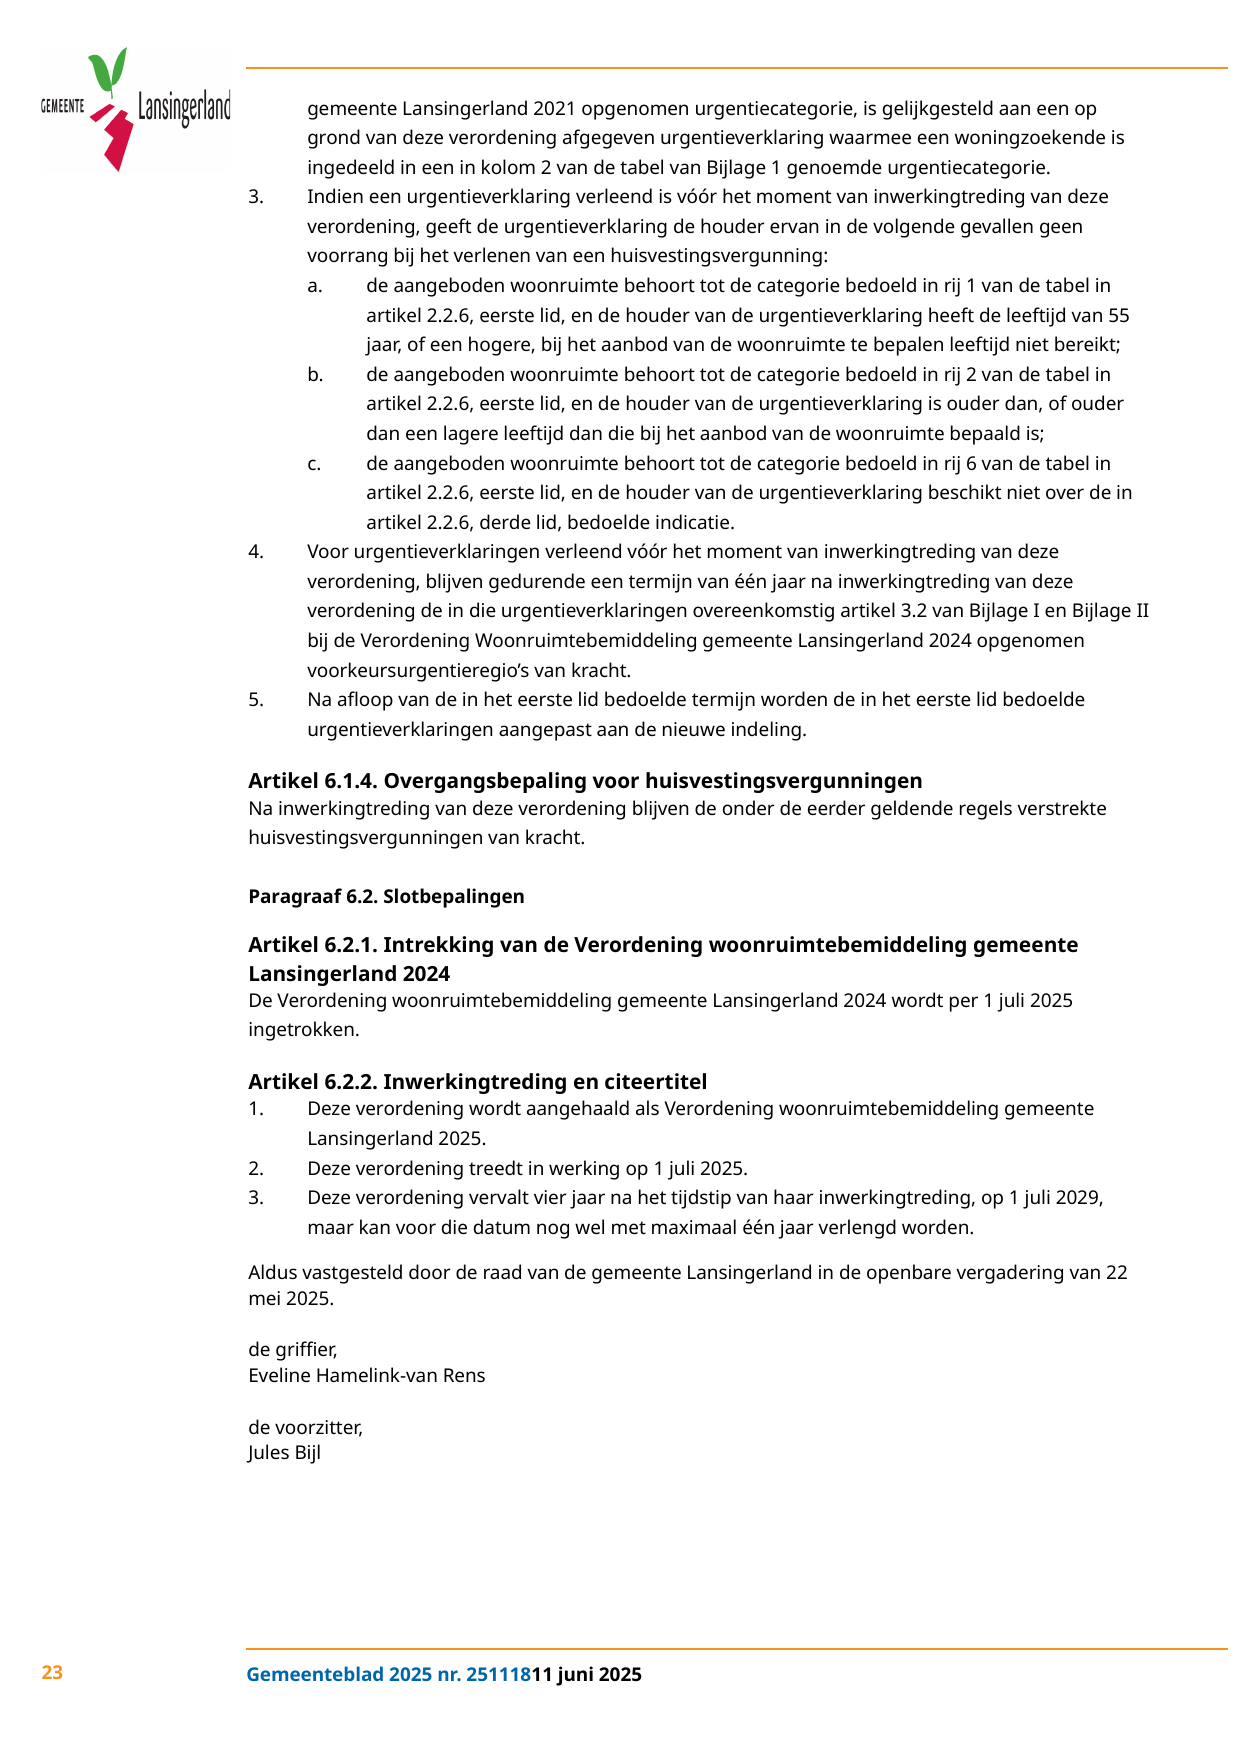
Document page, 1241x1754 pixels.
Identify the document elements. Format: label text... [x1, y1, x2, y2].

text Artikel 6.2.2. Inwerkingtreding en citeertitel [248, 1067, 1152, 1096]
text Paragraaf 6.2. Slotbepalingen [248, 884, 1152, 909]
list Deze verordening wordt aangehaald als Verordening woonruimtebemiddeling gemeente Lansingerland 2025. [248, 1096, 1152, 1151]
list gemeente Lansingerland 2021 opgenomen urgentiecategorie, is gelijkgesteld aan een op grond van deze verordening afgegeven urgentieverklaring waarmee een woningzoekende is ingedeeld in een in kolom 2 van de tabel van Bijlage 1 genoemde urgentiecategorie. [248, 95, 1152, 180]
list Deze verordening treedt in werking op 1 juli 2025. [248, 1155, 1152, 1180]
list de aangeboden woonruimte behoort tot de categorie bedoeld in rij 1 van de tabel in artikel 2.2.6, eerste lid, en de houder van de urgentieverklaring heeft de leeftijd van 55 jaar, of een hogere, bij het aanbod van de woonruimte te bepalen leeftijd niet bereikt; [307, 272, 1152, 357]
text de voorzitter, [248, 1414, 1152, 1439]
text Na inwerkingtreding van deze verordening blijven de onder de eerder geldende regels verstrekte huisvestingsvergunningen van kracht. [248, 795, 1152, 850]
picture [41, 47, 231, 172]
list Indien een urgentieverklaring verleend is vóór het moment van inwerkingtreding van deze verordening, geeft de urgentieverklaring de houder ervan in de volgende gevallen geen voorrang bij het verlenen van een huisvestingsvergunning: [248, 183, 1152, 268]
text Artikel 6.2.1. Intrekking van de Verordening woonruimtebemiddeling gemeente Lansingerland 2024 [248, 930, 1152, 987]
list Voor urgentieverklaringen verleend vóór het moment van inwerkingtreding van deze verordening, blijven gedurende een termijn van één jaar na inwerkingtreding van deze verordening de in die urgentieverklaringen overeenkomstig artikel 3.2 van Bijlage I en Bijlage II bij de Verordening Woonruimtebemiddeling gemeente Lansingerland 2024 opgenomen voorkeursurgentieregio’s van kracht. [248, 538, 1152, 683]
text Eveline Hamelink-van Rens [248, 1362, 1152, 1388]
text Artikel 6.1.4. Overgangsbepaling voor huisvestingsvergunningen [248, 766, 1152, 795]
text de griffier, [248, 1337, 1152, 1362]
list de aangeboden woonruimte behoort tot de categorie bedoeld in rij 6 van de tabel in artikel 2.2.6, eerste lid, en de houder van de urgentieverklaring beschikt niet over de in artikel 2.2.6, derde lid, bedoelde indicatie. [307, 450, 1152, 535]
list Deze verordening vervalt vier jaar na het tijdstip van haar inwerkingtreding, op 1 juli 2029, maar kan voor die datum nog wel met maximaal één jaar verlengd worden. [248, 1184, 1152, 1239]
text Jules Bijl [248, 1439, 1152, 1465]
text Aldus vastgesteld door de raad van de gemeente Lansingerland in de openbare vergadering van 22 mei 2025. [248, 1259, 1152, 1311]
list de aangeboden woonruimte behoort tot de categorie bedoeld in rij 2 van de tabel in artikel 2.2.6, eerste lid, en de houder van de urgentieverklaring is ouder dan, of ouder dan een lagere leeftijd dan die bij het aanbod van de woonruimte bepaald is; [307, 361, 1152, 446]
list Na afloop van de in het eerste lid bedoelde termijn worden de in het eerste lid bedoelde urgentieverklaringen aangepast aan de nieuwe indeling. [248, 686, 1152, 742]
text De Verordening woonruimtebemiddeling gemeente Lansingerland 2024 wordt per 1 juli 2025 ingetrokken. [248, 987, 1152, 1042]
